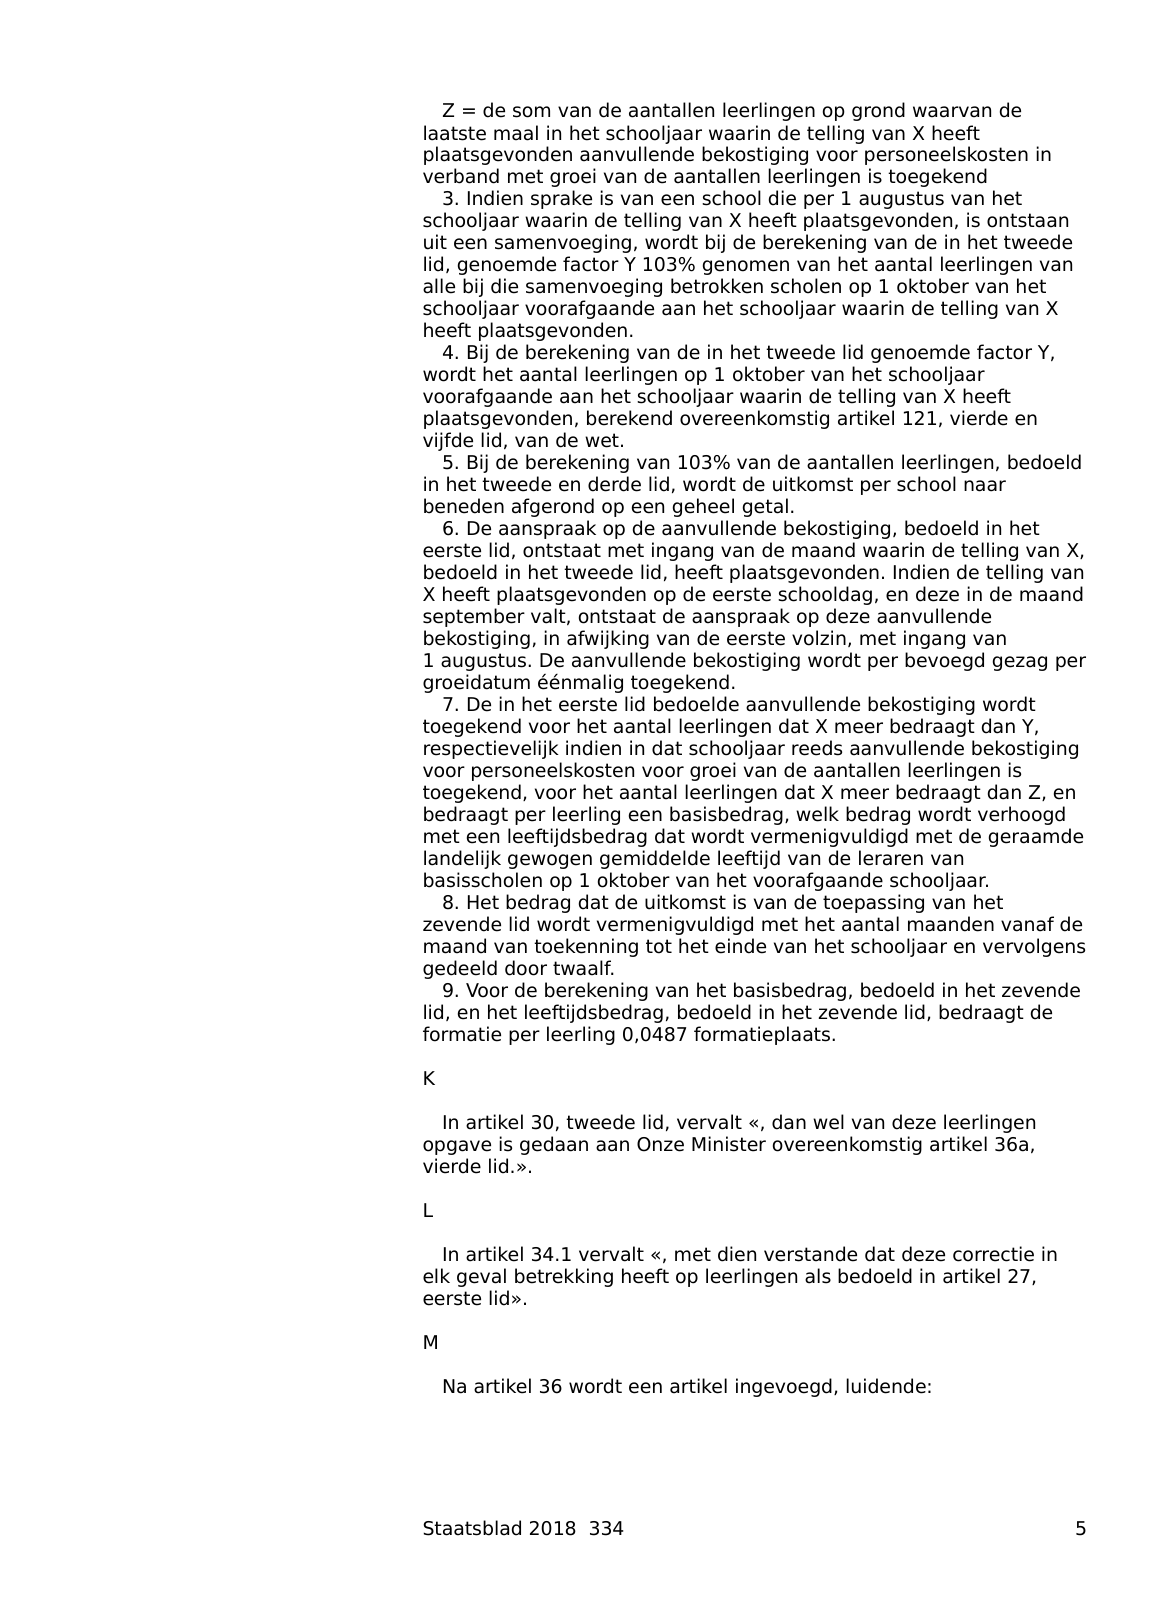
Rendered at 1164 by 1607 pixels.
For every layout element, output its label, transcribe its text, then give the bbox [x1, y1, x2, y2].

text 6. De aanspraak op de aanvullende bekostiging, bedoeld in het eerste lid, ontstaat met ingang van de maand waarin de telling van X, bedoeld in het tweede lid, heeft plaatsgevonden. Indien de telling van X heeft plaatsgevonden op de eerste schooldag, en deze in de maand september valt, ontstaat de aanspraak op deze aanvullende bekostiging, in afwijking van de eerste volzin, met ingang van 1 augustus. De aanvullende bekostiging wordt per bevoegd gezag per groeidatum éénmalig toegekend. [422, 518, 1087, 694]
text 9. Voor de berekening van het basisbedrag, bedoeld in het zevende lid, en het leeftijdsbedrag, bedoeld in het zevende lid, bedraagt de formatie per leerling 0,0487 formatieplaats. [422, 979, 1087, 1046]
text Na artikel 36 wordt een artikel ingevoegd, luidende: [422, 1376, 1087, 1398]
text In artikel 34.1 vervalt «, met dien verstande dat deze correctie in elk geval betrekking heeft op leerlingen als bedoeld in artikel 27, eerste lid». [422, 1244, 1087, 1310]
text 5. Bij de berekening van 103% van de aantallen leerlingen, bedoeld in het tweede en derde lid, wordt de uitkomst per school naar beneden afgerond op een geheel getal. [422, 452, 1087, 518]
text L [422, 1200, 1087, 1222]
text 4. Bij de berekening van de in het tweede lid genoemde factor Y, wordt het aantal leerlingen op 1 oktober van het schooljaar voorafgaande aan het schooljaar waarin de telling van X heeft plaatsgevonden, berekend overeenkomstig artikel 121, vierde en vijfde lid, van de wet. [422, 342, 1087, 452]
text 7. De in het eerste lid bedoelde aanvullende bekostiging wordt toegekend voor het aantal leerlingen dat X meer bedraagt dan Y, respectievelijk indien in dat schooljaar reeds aanvullende bekostiging voor personeelskosten voor groei van de aantallen leerlingen is toegekend, voor het aantal leerlingen dat X meer bedraagt dan Z, en bedraagt per leerling een basisbedrag, welk bedrag wordt verhoogd met een leeftijdsbedrag dat wordt vermenigvuldigd met de geraamde landelijk gewogen gemiddelde leeftijd van de leraren van basisscholen op 1 oktober van het voorafgaande schooljaar. [422, 694, 1087, 892]
text M [422, 1332, 1087, 1354]
text In artikel 30, tweede lid, vervalt «, dan wel van deze leerlingen opgave is gedaan aan Onze Minister overeenkomstig artikel 36a, vierde lid.». [422, 1112, 1087, 1178]
text 3. Indien sprake is van een school die per 1 augustus van het schooljaar waarin de telling van X heeft plaatsgevonden, is ontstaan uit een samenvoeging, wordt bij de berekening van de in het tweede lid, genoemde factor Y 103% genomen van het aantal leerlingen van alle bij die samenvoeging betrokken scholen op 1 oktober van het schooljaar voorafgaande aan het schooljaar waarin de telling van X heeft plaatsgevonden. [422, 188, 1087, 342]
text Z = de som van de aantallen leerlingen op grond waarvan de laatste maal in het schooljaar waarin de telling van X heeft plaatsgevonden aanvullende bekostiging voor personeelskosten in verband met groei van de aantallen leerlingen is toegekend [422, 100, 1087, 188]
text 8. Het bedrag dat de uitkomst is van de toepassing van het zevende lid wordt vermenigvuldigd met het aantal maanden vanaf de maand van toekenning tot het einde van het schooljaar en vervolgens gedeeld door twaalf. [422, 892, 1087, 979]
text K [422, 1068, 1087, 1090]
